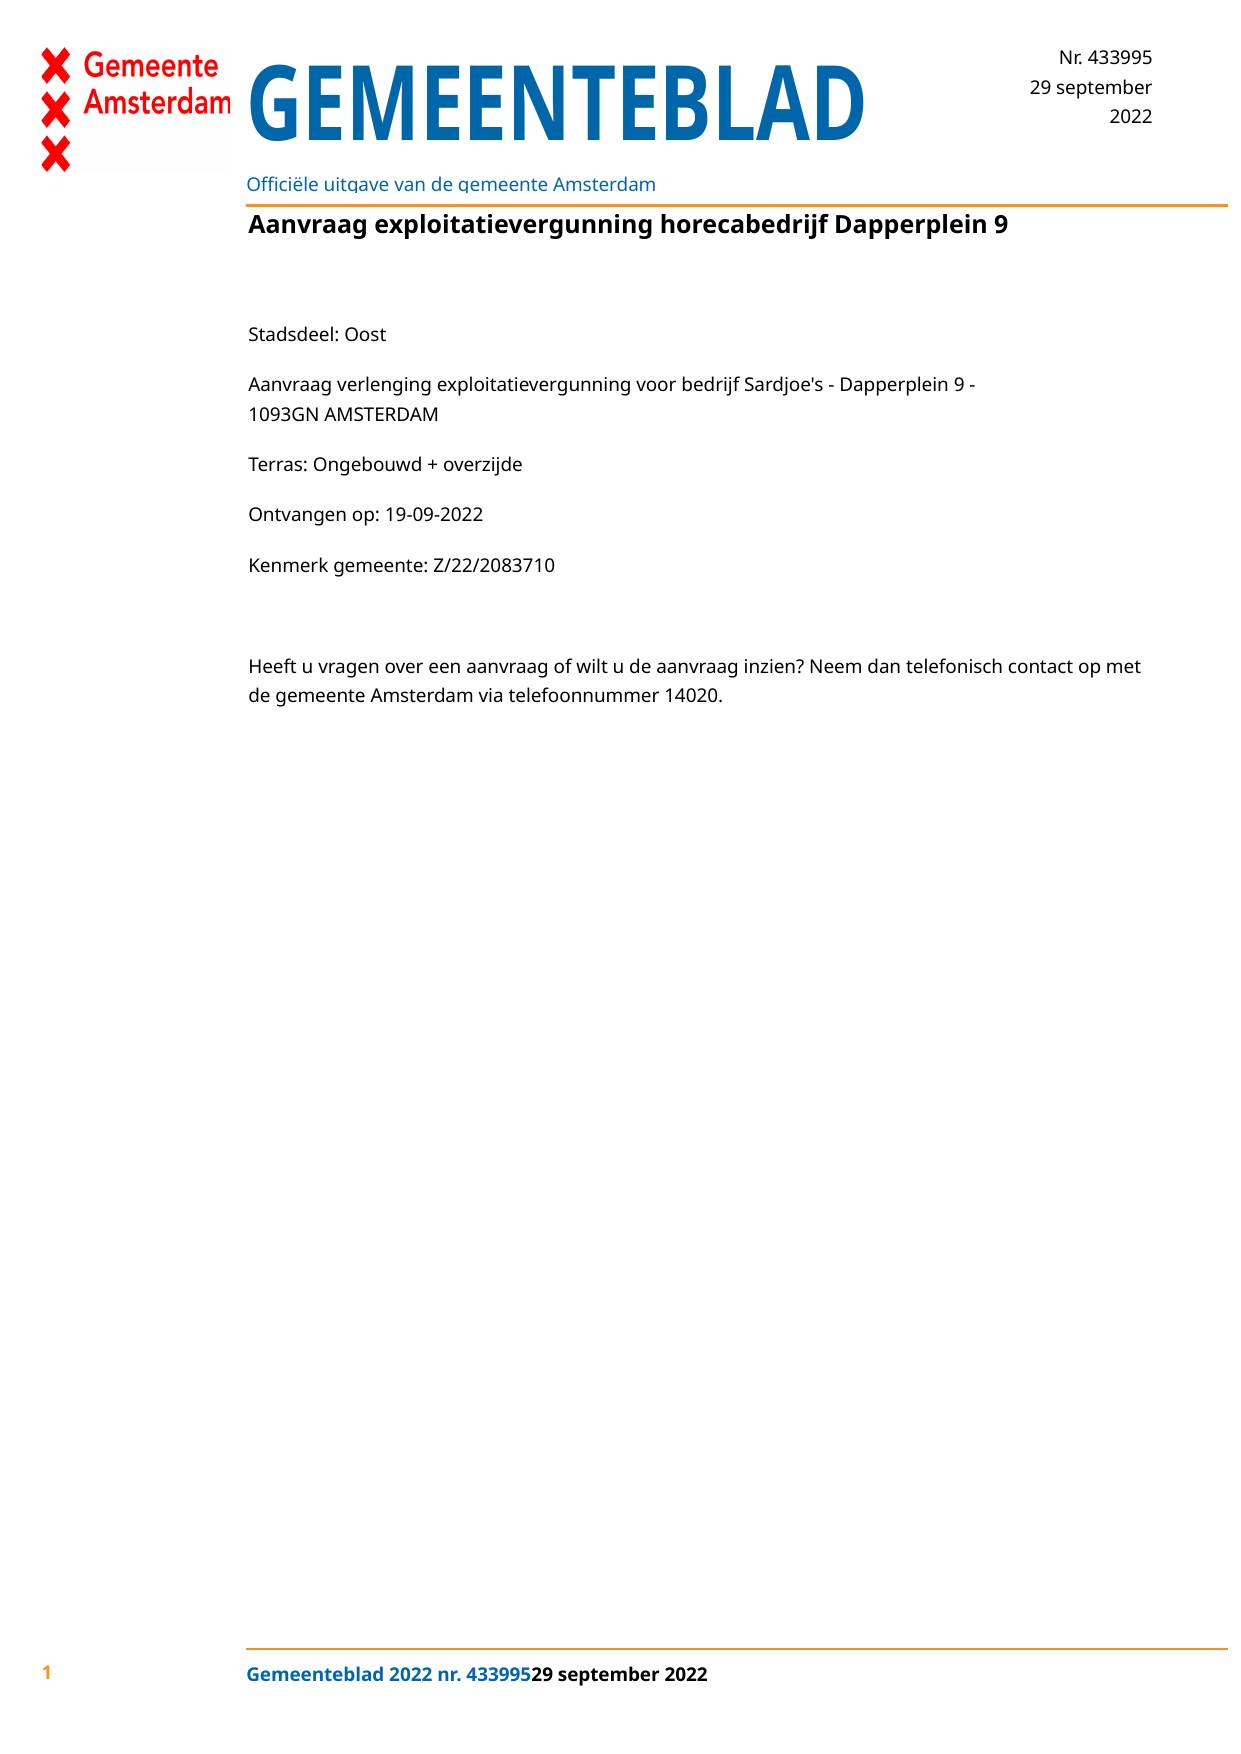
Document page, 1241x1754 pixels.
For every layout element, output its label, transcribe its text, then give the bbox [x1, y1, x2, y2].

text Aanvraag exploitatievergunning horecabedrijf Dapperplein 9 [248, 207, 1152, 241]
text Stadsdeel: Oost [248, 321, 1152, 346]
text Heeft u vragen over een aanvraag of wilt u de aanvraag inzien? Neem dan telefonisch contact op met de gemeente Amsterdam via telefoonnummer 14020. [248, 653, 1152, 708]
picture [41, 47, 231, 172]
text Ontvangen op: 19-09-2022 [248, 502, 1152, 527]
text Terras: Ongebouwd + overzijde [248, 451, 1152, 477]
text Aanvraag verlenging exploitatievergunning voor bedrijf Sardjoe's - Dapperplein 9 - 1093GN AMSTERDAM [248, 371, 1152, 426]
text Kenmerk gemeente: Z/22/2083710 [248, 552, 1152, 578]
